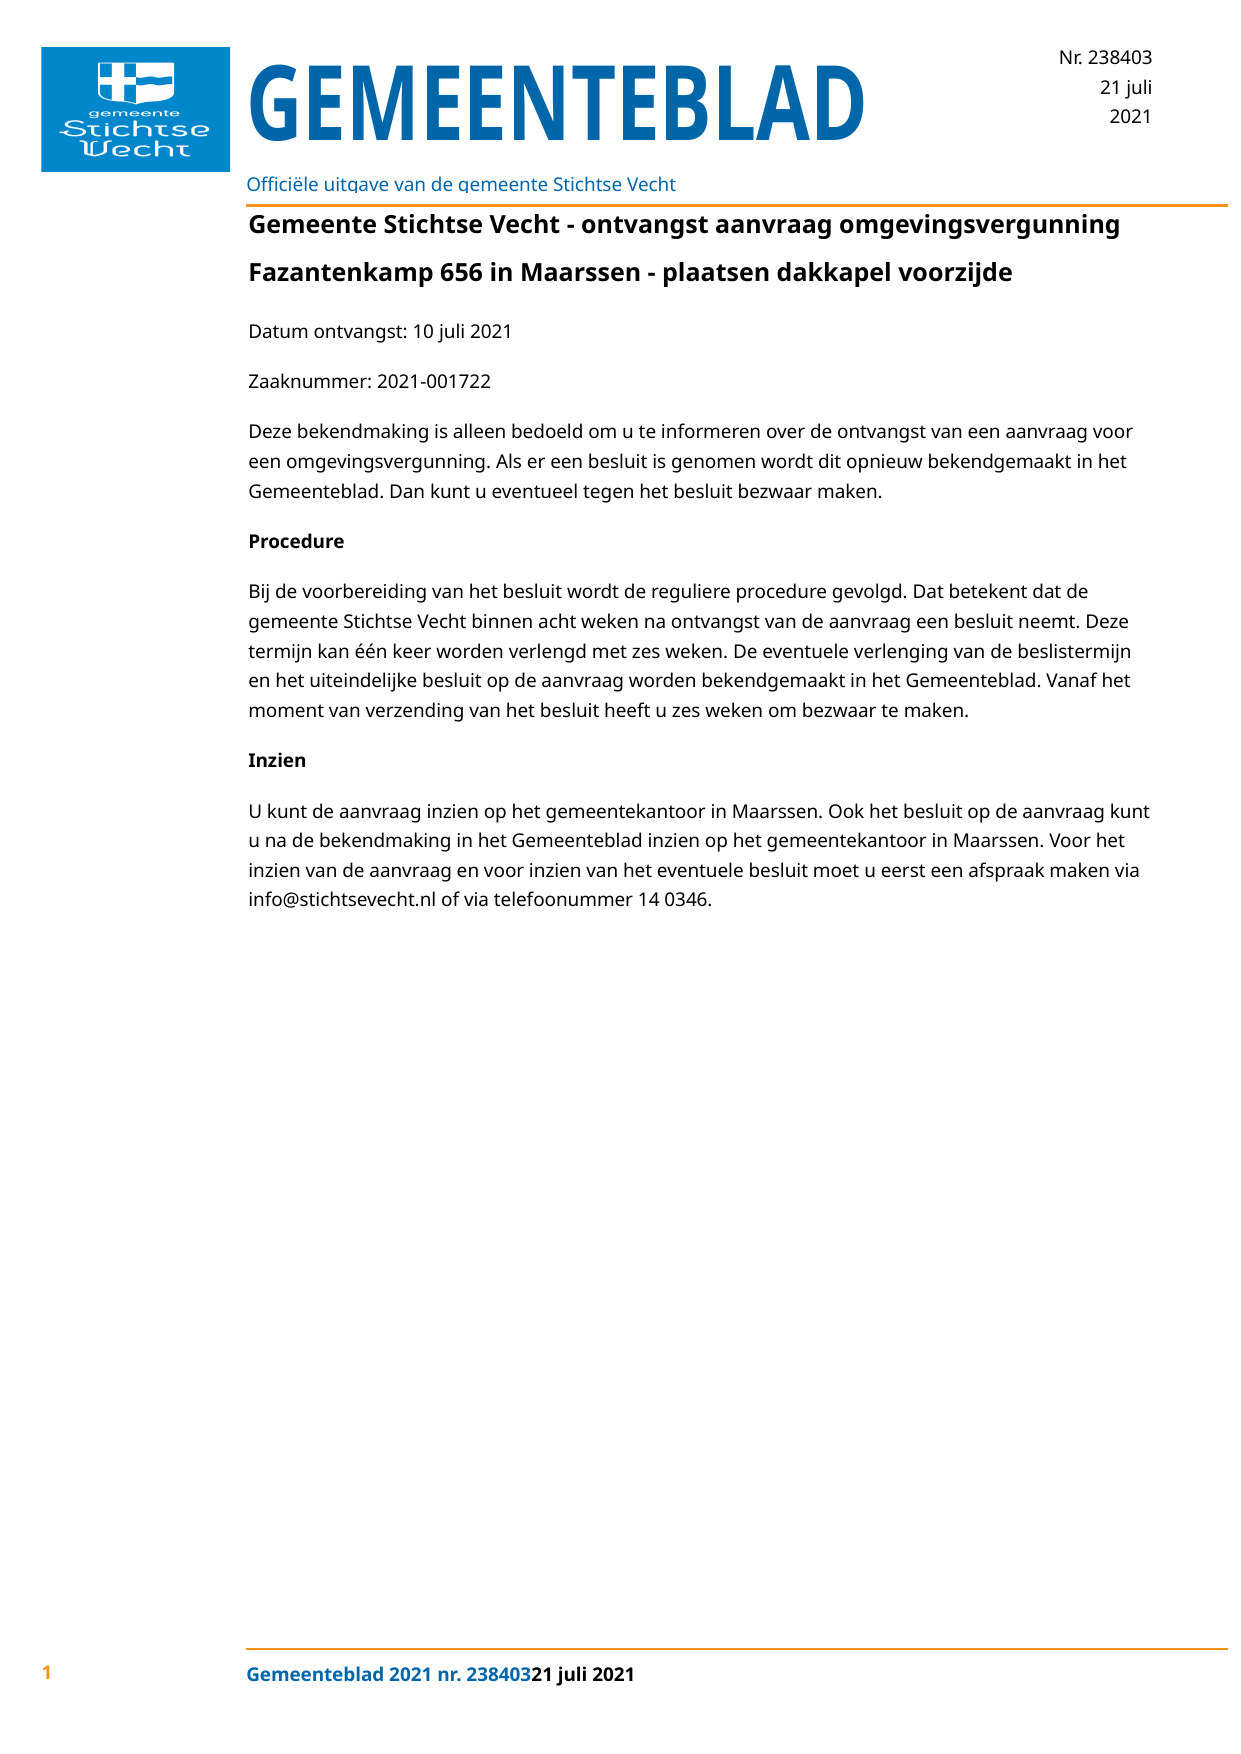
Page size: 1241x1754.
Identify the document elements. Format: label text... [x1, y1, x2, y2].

picture [137, 63, 174, 103]
picture [99, 63, 135, 101]
text Inzien [248, 747, 1152, 773]
text Bij de voorbereiding van het besluit wordt de reguliere procedure gevolgd. Dat betekent dat de gemeente Stichtse Vecht binnen acht weken na ontvangst van de aanvraag een besluit neemt. Deze termijn kan één keer worden verlengd met zes weken. De eventuele verlenging van de beslistermijn en het uiteindelijke besluit op de aanvraag worden bekendgemaakt in het Gemeenteblad. Vanaf het moment van verzending van het besluit heeft u zes weken om bezwaar te maken. [248, 579, 1152, 723]
text Deze bekendmaking is alleen bedoeld om u te informeren over de ontvangst van een aanvraag voor een omgevingsvergunning. Als er een besluit is genomen wordt dit opnieuw bekendgemaakt in het Gemeenteblad. Dan kunt u eventueel tegen het besluit bezwaar maken. [248, 419, 1152, 504]
text Datum ontvangst: 10 juli 2021 [248, 318, 1152, 344]
text Procedure [248, 528, 1152, 554]
text Gemeente Stichtse Vecht - ontvangst aanvraag omgevingsvergunning Fazantenkamp 656 in Maarssen - plaatsen dakkapel voorzijde [248, 207, 1152, 288]
text Zaaknummer: 2021-001722 [248, 368, 1152, 394]
text U kunt de aanvraag inzien op het gemeentekantoor in Maarssen. Ook het besluit op de aanvraag kunt u na de bekendmaking in het Gemeenteblad inzien op het gemeentekantoor in Maarssen. Voor het inzien van de aanvraag en voor inzien van het eventuele besluit moet u eerst een afspraak maken via info@stichtsevecht.nl of via telefoonummer 14 0346. [248, 798, 1152, 912]
